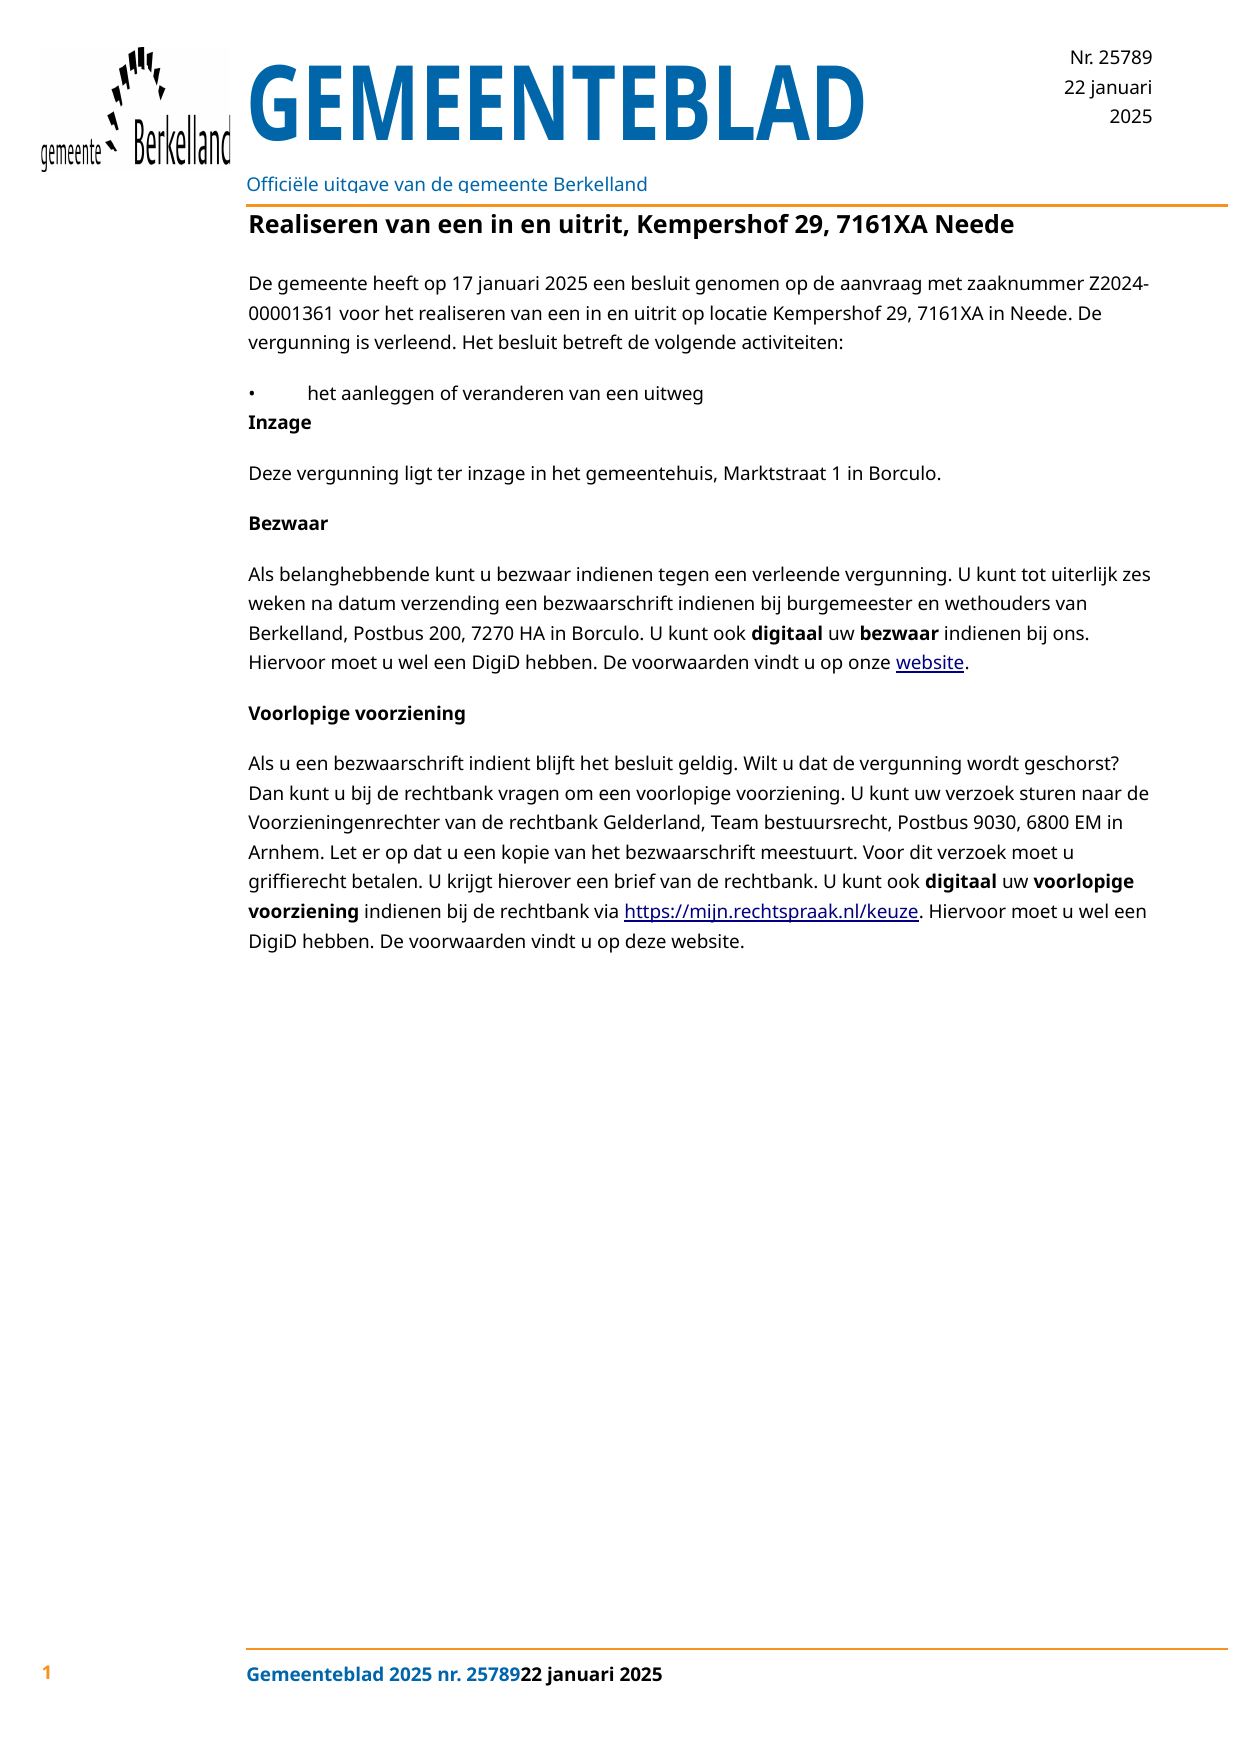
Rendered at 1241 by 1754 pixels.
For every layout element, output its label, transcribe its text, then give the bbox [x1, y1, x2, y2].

text Als u een bezwaarschrift indient blijft het besluit geldig. Wilt u dat de vergunning wordt geschorst? Dan kunt u bij de rechtbank vragen om een voorlopige voorziening. U kunt uw verzoek sturen naar de Voorzieningenrechter van de rechtbank Gelderland, Team bestuursrecht, Postbus 9030, 6800 EM in Arnhem. Let er op dat u een kopie van het bezwaarschrift meestuurt. Voor dit verzoek moet u griffierecht betalen. U krijgt hierover een brief van de rechtbank. U kunt ook digitaal uw voorlopige voorziening indienen bij de rechtbank via https://mijn.rechtspraak.nl/keuze. Hiervoor moet u wel een DigiD hebben. De voorwaarden vindt u op deze website. [248, 750, 1152, 953]
text Realiseren van een in en uitrit, Kempershof 29, 7161XA Neede [248, 207, 1152, 241]
text Deze vergunning ligt ter inzage in het gemeentehuis, Marktstraat 1 in Borculo. [248, 460, 1152, 486]
text Als belanghebbende kunt u bezwaar indienen tegen een verleende vergunning. U kunt tot uiterlijk zes weken na datum verzending een bezwaarschrift indienen bij burgemeester en wethouders van Berkelland, Postbus 200, 7270 HA in Borculo. U kunt ook digitaal uw bezwaar indienen bij ons. Hiervoor moet u wel een DigiD hebben. De voorwaarden vindt u op onze website. [248, 561, 1152, 675]
text Voorlopige voorziening [248, 700, 1152, 726]
text De gemeente heeft op 17 januari 2025 een besluit genomen op de aanvraag met zaaknummer Z2024-00001361 voor het realiseren van een in en uitrit op locatie Kempershof 29, 7161XA in Neede. De vergunning is verleend. Het besluit betreft de volgende activiteiten: [248, 270, 1152, 355]
picture [41, 47, 231, 172]
text Inzage [248, 409, 1152, 435]
list het aanleggen of veranderen van een uitweg [248, 380, 1152, 406]
text Bezwaar [248, 510, 1152, 536]
